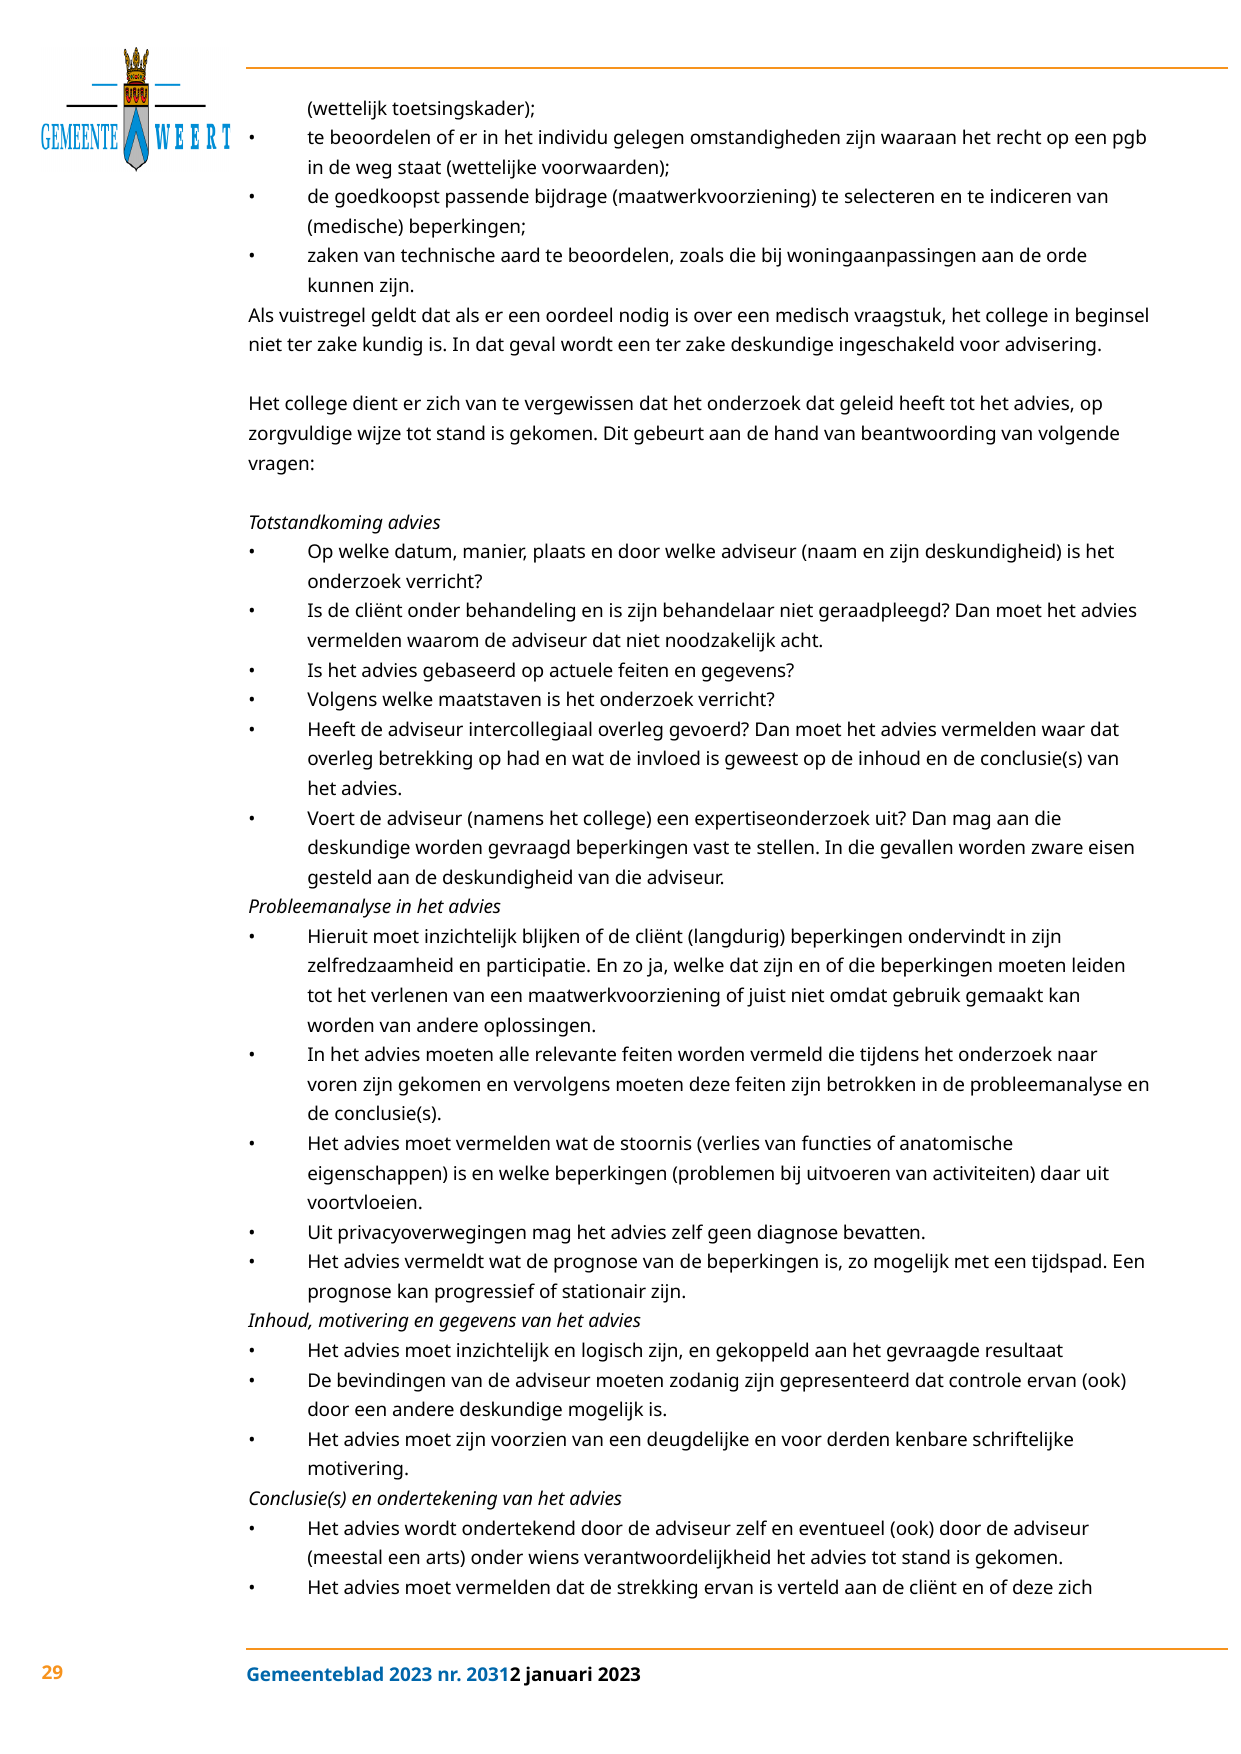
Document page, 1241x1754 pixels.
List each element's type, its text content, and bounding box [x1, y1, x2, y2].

text Conclusie(s) en ondertekening van het advies [248, 1485, 1152, 1511]
text Inhoud, motivering en gegevens van het advies [248, 1308, 1152, 1333]
text Totstandkoming advies [248, 509, 1152, 535]
list In het advies moeten alle relevante feiten worden vermeld die tijdens het onderzoek naar voren zijn gekomen en vervolgens moeten deze feiten zijn betrokken in de probleemanalyse en de conclusie(s). [248, 1041, 1152, 1126]
list Volgens welke maatstaven is het onderzoek verricht? [248, 686, 1152, 712]
list De bevindingen van de adviseur moeten zodanig zijn gepresenteerd dat controle ervan (ook) door een andere deskundige mogelijk is. [248, 1367, 1152, 1422]
list te beoordelen of er in het individu gelegen omstandigheden zijn waaraan het recht op een pgb in de weg staat (wettelijke voorwaarden); [248, 124, 1152, 180]
list (wettelijk toetsingskader); [248, 95, 1152, 121]
list Het advies vermeldt wat de prognose van de beperkingen is, zo mogelijk met een tijdspad. Een prognose kan progressief of stationair zijn. [248, 1248, 1152, 1304]
list Het advies moet zijn voorzien van een deugdelijke en voor derden kenbare schriftelijke motivering. [248, 1426, 1152, 1481]
list Het advies moet inzichtelijk en logisch zijn, en gekoppeld aan het gevraagde resultaat [248, 1337, 1152, 1363]
list de goedkoopst passende bijdrage (maatwerkvoorziening) te selecteren en te indiceren van (medische) beperkingen; [248, 183, 1152, 239]
text Het college dient er zich van te vergewissen dat het onderzoek dat geleid heeft tot het advies, op zorgvuldige wijze tot stand is gekomen. Dit gebeurt aan de hand van beantwoording van volgende vragen: [248, 391, 1152, 476]
picture [41, 47, 231, 172]
list Het advies moet vermelden dat de strekking ervan is verteld aan de cliënt en of deze zich [248, 1574, 1152, 1600]
list Het advies wordt ondertekend door de adviseur zelf en eventueel (ook) door de adviseur (meestal een arts) onder wiens verantwoordelijkheid het advies tot stand is gekomen. [248, 1515, 1152, 1570]
list Uit privacyoverwegingen mag het advies zelf geen diagnose bevatten. [248, 1219, 1152, 1245]
text Als vuistregel geldt dat als er een oordeel nodig is over een medisch vraagstuk, het college in beginsel niet ter zake kundig is. In dat geval wordt een ter zake deskundige ingeschakeld voor advisering. [248, 302, 1152, 357]
text Probleemanalyse in het advies [248, 893, 1152, 919]
list Heeft de adviseur intercollegiaal overleg gevoerd? Dan moet het advies vermelden waar dat overleg betrekking op had en wat de invloed is geweest op de inhoud en de conclusie(s) van het advies. [248, 716, 1152, 801]
list Is de cliënt onder behandeling en is zijn behandelaar niet geraadpleegd? Dan moet het advies vermelden waarom de adviseur dat niet noodzakelijk acht. [248, 598, 1152, 653]
list zaken van technische aard te beoordelen, zoals die bij woningaanpassingen aan de orde kunnen zijn. [248, 243, 1152, 298]
list Voert de adviseur (namens het college) een expertiseonderzoek uit? Dan mag aan die deskundige worden gevraagd beperkingen vast te stellen. In die gevallen worden zware eisen gesteld aan de deskundigheid van die adviseur. [248, 805, 1152, 890]
list Is het advies gebaseerd op actuele feiten en gegevens? [248, 657, 1152, 683]
list Hieruit moet inzichtelijk blijken of de cliënt (langdurig) beperkingen ondervindt in zijn zelfredzaamheid en participatie. En zo ja, welke dat zijn en of die beperkingen moeten leiden tot het verlenen van een maatwerkvoorziening of juist niet omdat gebruik gemaakt kan worden van andere oplossingen. [248, 923, 1152, 1038]
list Op welke datum, manier, plaats en door welke adviseur (naam en zijn deskundigheid) is het onderzoek verricht? [248, 538, 1152, 594]
list Het advies moet vermelden wat de stoornis (verlies van functies of anatomische eigenschappen) is en welke beperkingen (problemen bij uitvoeren van activiteiten) daar uit voortvloeien. [248, 1130, 1152, 1215]
